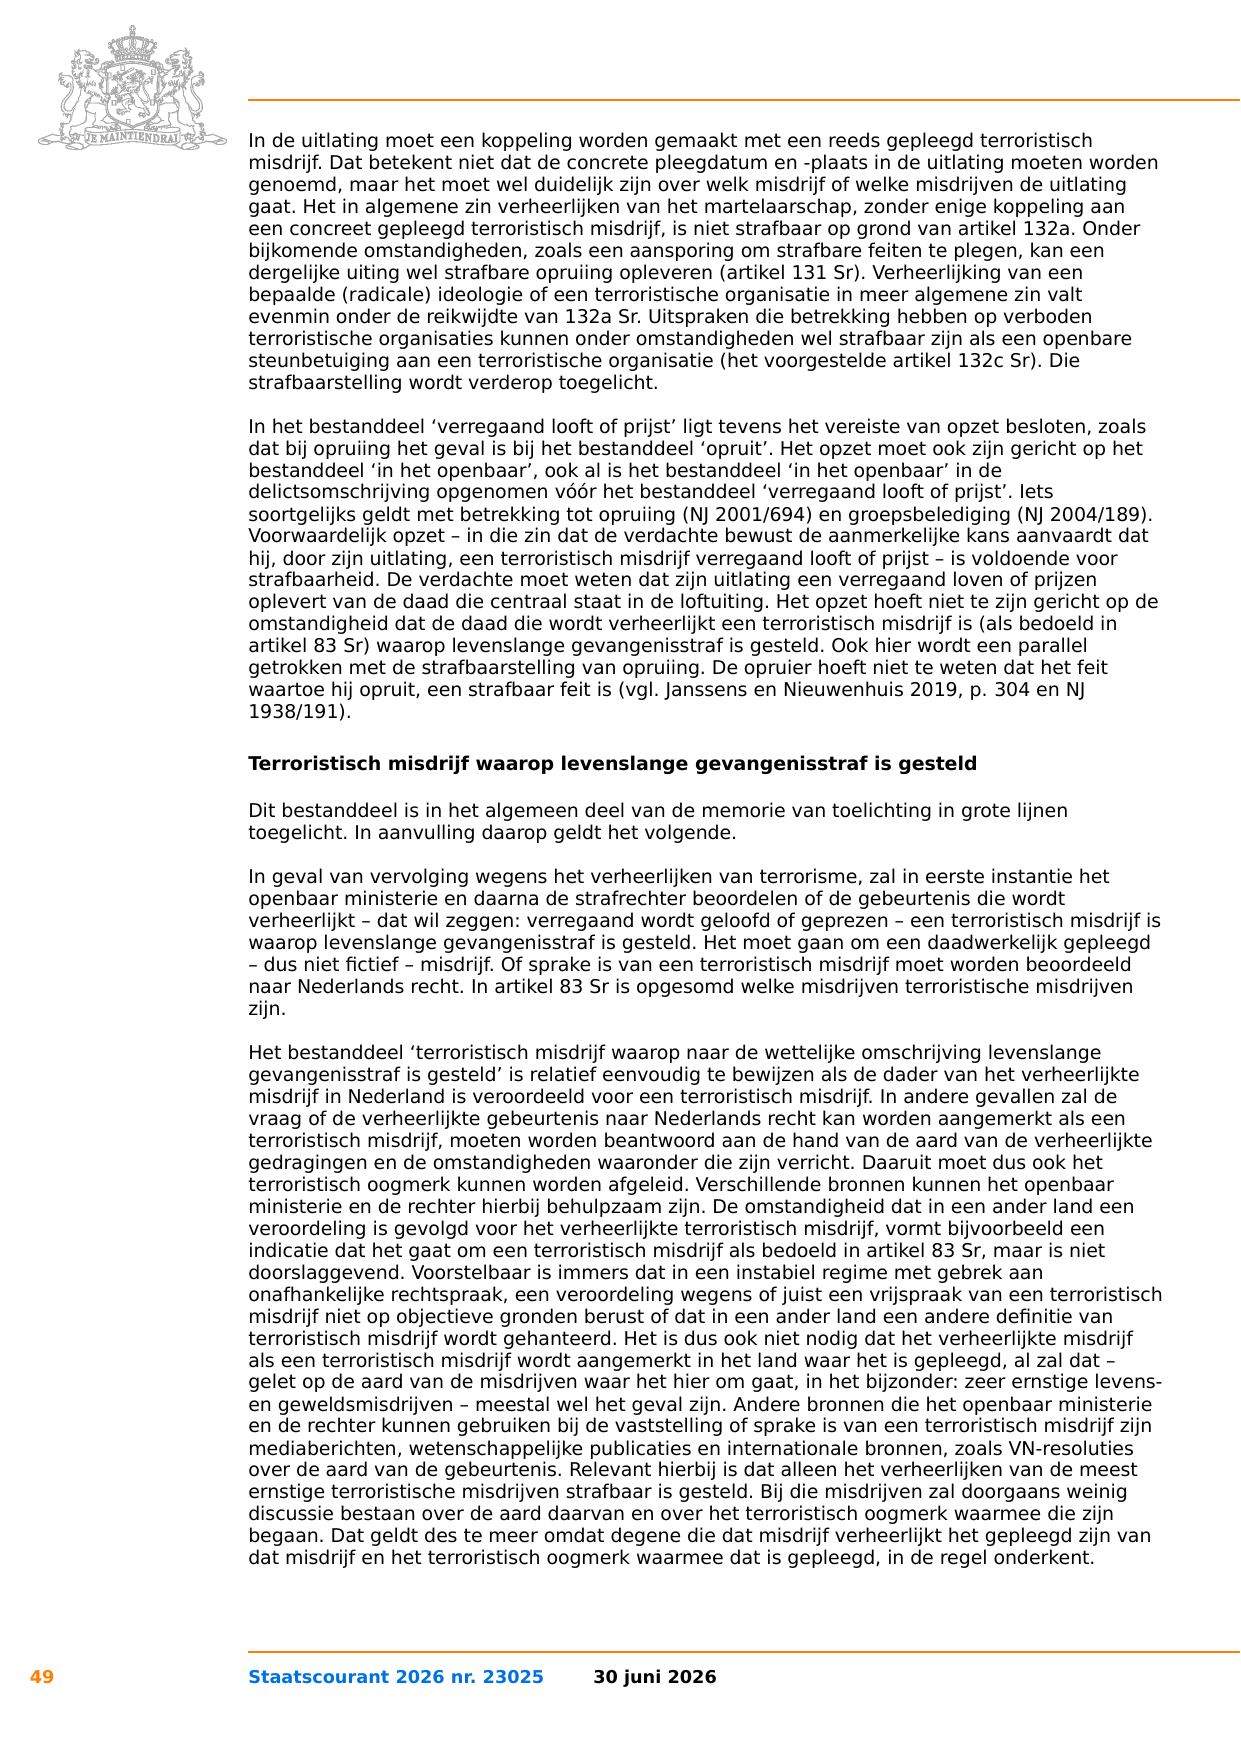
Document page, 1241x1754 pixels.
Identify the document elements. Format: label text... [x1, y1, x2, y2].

text Dit bestanddeel is in het algemeen deel van de memorie van toelichting in grote lijnen toegelicht. In aanvulling daarop geldt het volgende. [248, 800, 1163, 844]
text In het bestanddeel ‘verregaand looft of prijst’ ligt tevens het vereiste van opzet besloten, zoals dat bij opruiing het geval is bij het bestanddeel ‘opruit’. Het opzet moet ook zijn gericht op het bestanddeel ‘in het openbaar’, ook al is het bestanddeel ‘in het openbaar’ in de delictsomschrijving opgenomen vóór het bestanddeel ‘verregaand looft of prijst’. Iets soortgelijks geldt met betrekking tot opruiing (NJ 2001/694) en groepsbelediging (NJ 2004/189). Voorwaardelijk opzet – in die zin dat de verdachte bewust de aanmerkelijke kans aanvaardt dat hij, door zijn uitlating, een terroristisch misdrijf verregaand looft of prijst – is voldoende voor strafbaarheid. De verdachte moet weten dat zijn uitlating een verregaand loven of prijzen oplevert van de daad die centraal staat in de loftuiting. Het opzet hoeft niet te zijn gericht op de omstandigheid dat de daad die wordt verheerlijkt een terroristisch misdrijf is (als bedoeld in artikel 83 Sr) waarop levenslange gevangenisstraf is gesteld. Ook hier wordt een parallel getrokken met de strafbaarstelling van opruiing. De opruier hoeft niet te weten dat het feit waartoe hij opruit, een strafbaar feit is (vgl. Janssens en Nieuwenhuis 2019, p. 304 en NJ 1938/191). [248, 416, 1163, 723]
subtitle Terroristisch misdrijf waarop levenslange gevangenisstraf is gesteld [248, 753, 1163, 775]
text Het bestanddeel ‘terroristisch misdrijf waarop naar de wettelijke omschrijving levenslange gevangenisstraf is gesteld’ is relatief eenvoudig te bewijzen als de dader van het verheerlijkte misdrijf in Nederland is veroordeeld voor een terroristisch misdrijf. In andere gevallen zal de vraag of de verheerlijkte gebeurtenis naar Nederlands recht kan worden aangemerkt als een terroristisch misdrijf, moeten worden beantwoord aan de hand van de aard van de verheerlijkte gedragingen en de omstandigheden waaronder die zijn verricht. Daaruit moet dus ook het terroristisch oogmerk kunnen worden afgeleid. Verschillende bronnen kunnen het openbaar ministerie en de rechter hierbij behulpzaam zijn. De omstandigheid dat in een ander land een veroordeling is gevolgd voor het verheerlijkte terroristisch misdrijf, vormt bijvoorbeeld een indicatie dat het gaat om een terroristisch misdrijf als bedoeld in artikel 83 Sr, maar is niet doorslaggevend. Voorstelbaar is immers dat in een instabiel regime met gebrek aan onafhankelijke rechtspraak, een veroordeling wegens of juist een vrijspraak van een terroristisch misdrijf niet op objectieve gronden berust of dat in een ander land een andere definitie van terroristisch misdrijf wordt gehanteerd. Het is dus ook niet nodig dat het verheerlijkte misdrijf als een terroristisch misdrijf wordt aangemerkt in het land waar het is gepleegd, al zal dat – gelet op de aard van de misdrijven waar het hier om gaat, in het bijzonder: zeer ernstige levens- en geweldsmisdrijven – meestal wel het geval zijn. Andere bronnen die het openbaar ministerie en de rechter kunnen gebruiken bij de vaststelling of sprake is van een terroristisch misdrijf zijn mediaberichten, wetenschappelijke publicaties en internationale bronnen, zoals VN-resoluties over de aard van de gebeurtenis. Relevant hierbij is dat alleen het verheerlijken van de meest ernstige terroristische misdrijven strafbaar is gesteld. Bij die misdrijven zal doorgaans weinig discussie bestaan over de aard daarvan en over het terroristisch oogmerk waarmee die zijn begaan. Dat geldt des te meer omdat degene die dat misdrijf verheerlijkt het gepleegd zijn van dat misdrijf en het terroristisch oogmerk waarmee dat is gepleegd, in de regel onderkent. [248, 1042, 1163, 1569]
text In geval van vervolging wegens het verheerlijken van terrorisme, zal in eerste instantie het openbaar ministerie en daarna de strafrechter beoordelen of de gebeurtenis die wordt verheerlijkt – dat wil zeggen: verregaand wordt geloofd of geprezen – een terroristisch misdrijf is waarop levenslange gevangenisstraf is gesteld. Het moet gaan om een daadwerkelijk gepleegd – dus niet fictief – misdrijf. Of sprake is van een terroristisch misdrijf moet worden beoordeeld naar Nederlands recht. In artikel 83 Sr is opgesomd welke misdrijven terroristische misdrijven zijn. [248, 866, 1163, 1020]
text In de uitlating moet een koppeling worden gemaakt met een reeds gepleegd terroristisch misdrijf. Dat betekent niet dat de concrete pleegdatum en -plaats in de uitlating moeten worden genoemd, maar het moet wel duidelijk zijn over welk misdrijf of welke misdrijven de uitlating gaat. Het in algemene zin verheerlijken van het martelaarschap, zonder enige koppeling aan een concreet gepleegd terroristisch misdrijf, is niet strafbaar op grond van artikel 132a. Onder bijkomende omstandigheden, zoals een aansporing om strafbare feiten te plegen, kan een dergelijke uiting wel strafbare opruiing opleveren (artikel 131 Sr). Verheerlijking van een bepaalde (radicale) ideologie of een terroristische organisatie in meer algemene zin valt evenmin onder de reikwijdte van 132a Sr. Uitspraken die betrekking hebben op verboden terroristische organisaties kunnen onder omstandigheden wel strafbaar zijn als een openbare steunbetuiging aan een terroristische organisatie (het voorgestelde artikel 132c Sr). Die strafbaarstelling wordt verderop toegelicht. [248, 130, 1163, 394]
picture [38, 25, 227, 150]
